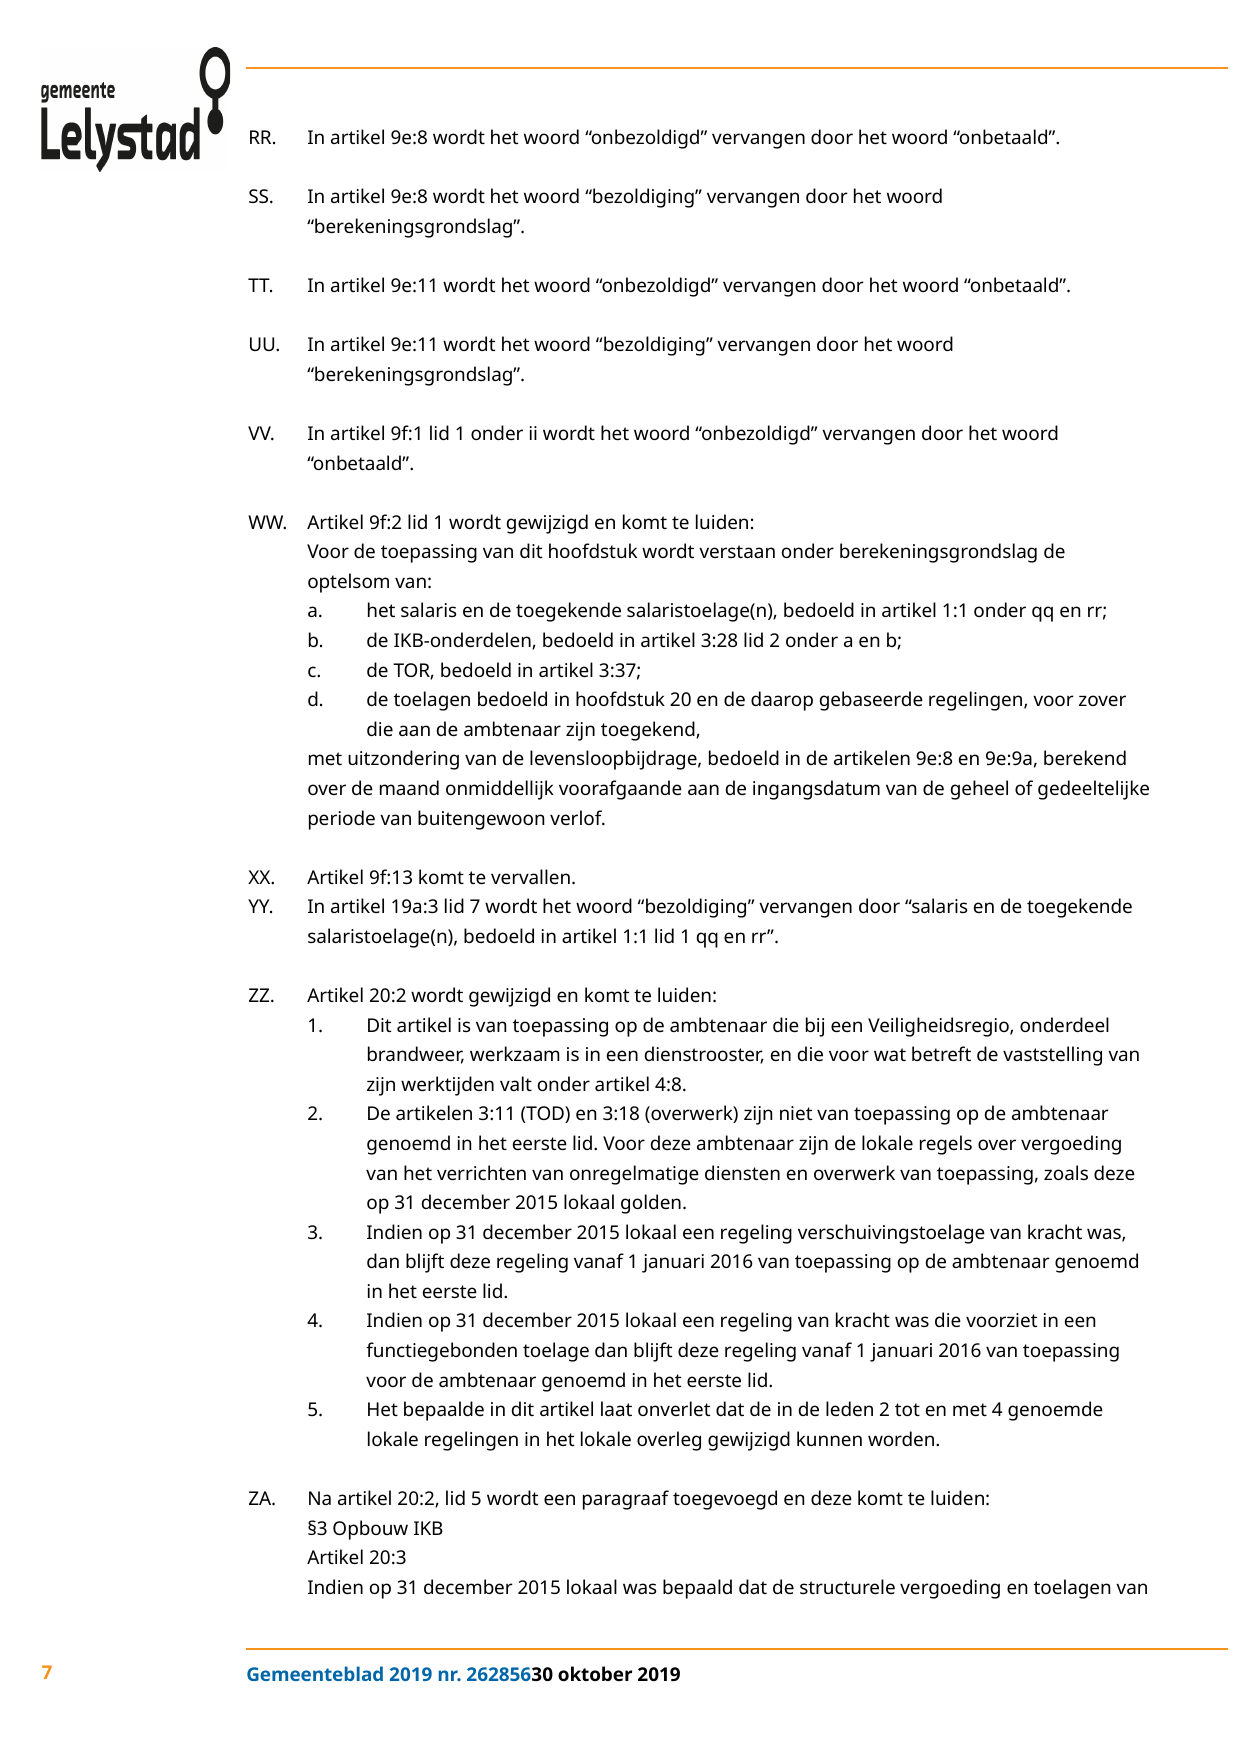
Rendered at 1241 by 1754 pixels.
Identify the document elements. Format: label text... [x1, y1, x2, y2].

list het salaris en de toegekende salaristoelage(n), bedoeld in artikel 1:1 onder qq en rr; [307, 598, 1152, 623]
list In artikel 9e:11 wordt het woord “onbezoldigd” vervangen door het woord “onbetaald”. [248, 272, 1152, 298]
list Indien op 31 december 2015 lokaal een regeling van kracht was die voorziet in een functiegebonden toelage dan blijft deze regeling vanaf 1 januari 2016 van toepassing voor de ambtenaar genoemd in het eerste lid. [307, 1308, 1152, 1393]
list Indien op 31 december 2015 lokaal was bepaald dat de structurele vergoeding en toelagen van [248, 1574, 1152, 1600]
list Indien op 31 december 2015 lokaal een regeling verschuivingstoelage van kracht was, dan blijft deze regeling vanaf 1 januari 2016 van toepassing op de ambtenaar genoemd in het eerste lid. [307, 1219, 1152, 1304]
list In artikel 9f:1 lid 1 onder ii wordt het woord “onbezoldigd” vervangen door het woord “onbetaald”. [248, 420, 1152, 476]
list In artikel 9e:11 wordt het woord “bezoldiging” vervangen door het woord “berekeningsgrondslag”. [248, 331, 1152, 387]
list de toelagen bedoeld in hoofdstuk 20 en de daarop gebaseerde regelingen, voor zover die aan de ambtenaar zijn toegekend, [307, 686, 1152, 742]
list Artikel 20:3 [248, 1544, 1152, 1570]
list In artikel 9e:8 wordt het woord “bezoldiging” vervangen door het woord “berekeningsgrondslag”. [248, 183, 1152, 239]
list Artikel 20:2 wordt gewijzigd en komt te luiden: [248, 982, 1152, 1008]
list Dit artikel is van toepassing op de ambtenaar die bij een Veiligheidsregio, onderdeel brandweer, werkzaam is in een dienstrooster, en die voor wat betreft de vaststelling van zijn werktijden valt onder artikel 4:8. [307, 1012, 1152, 1097]
list met uitzondering van de levensloopbijdrage, bedoeld in de artikelen 9e:8 en 9e:9a, berekend over de maand onmiddellijk voorafgaande aan de ingangsdatum van de geheel of gedeeltelijke periode van buitengewoon verlof. [248, 746, 1152, 831]
list Artikel 9f:13 komt te vervallen. [248, 864, 1152, 890]
list Het bepaalde in dit artikel laat onverlet dat de in de leden 2 tot en met 4 genoemde lokale regelingen in het lokale overleg gewijzigd kunnen worden. [307, 1396, 1152, 1452]
list De artikelen 3:11 (TOD) en 3:18 (overwerk) zijn niet van toepassing op de ambtenaar genoemd in het eerste lid. Voor deze ambtenaar zijn de lokale regels over vergoeding van het verrichten van onregelmatige diensten en overwerk van toepassing, zoals deze op 31 december 2015 lokaal golden. [307, 1101, 1152, 1215]
list In artikel 19a:3 lid 7 wordt het woord “bezoldiging” vervangen door “salaris en de toegekende salaristoelage(n), bedoeld in artikel 1:1 lid 1 qq en rr”. [248, 893, 1152, 949]
picture [41, 47, 231, 172]
list Artikel 9f:2 lid 1 wordt gewijzigd en komt te luiden: [248, 509, 1152, 535]
list de TOR, bedoeld in artikel 3:37; [307, 657, 1152, 683]
list In artikel 9e:8 wordt het woord “onbezoldigd” vervangen door het woord “onbetaald”. [248, 124, 1152, 150]
list de IKB-onderdelen, bedoeld in artikel 3:28 lid 2 onder a en b; [307, 627, 1152, 653]
list Na artikel 20:2, lid 5 wordt een paragraaf toegevoegd en deze komt te luiden: [248, 1485, 1152, 1511]
list §3 Opbouw IKB [248, 1515, 1152, 1541]
list Voor de toepassing van dit hoofdstuk wordt verstaan onder berekeningsgrondslag de optelsom van: [248, 538, 1152, 594]
